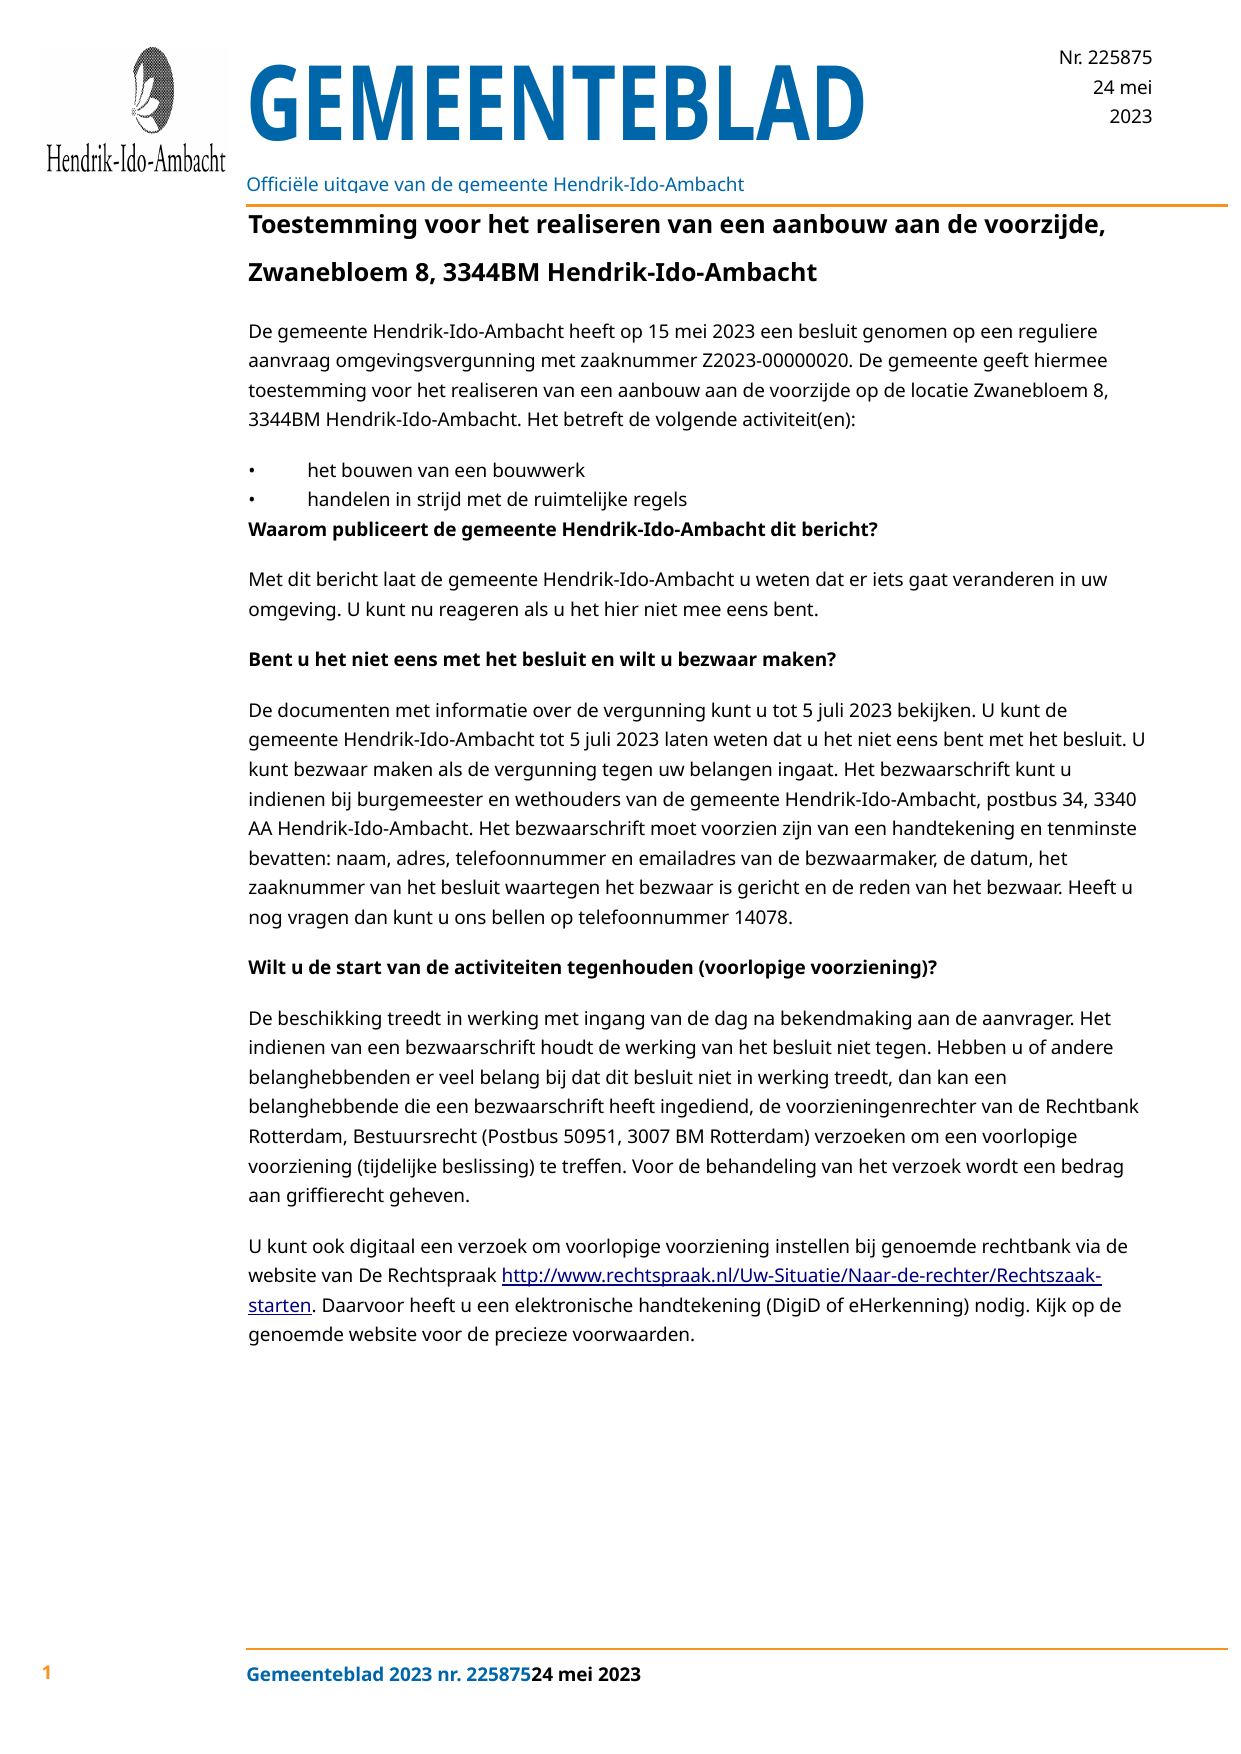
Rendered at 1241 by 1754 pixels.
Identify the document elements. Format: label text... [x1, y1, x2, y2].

picture [41, 47, 231, 172]
text De beschikking treedt in werking met ingang van de dag na bekendmaking aan de aanvrager. Het indienen van een bezwaarschrift houdt de werking van het besluit niet tegen. Hebben u of andere belanghebbenden er veel belang bij dat dit besluit niet in werking treedt, dan kan een belanghebbende die een bezwaarschrift heeft ingediend, de voorzieningenrechter van de Rechtbank Rotterdam, Bestuursrecht (Postbus 50951, 3007 BM Rotterdam) verzoeken om een voorlopige voorziening (tijdelijke beslissing) te treffen. Voor de behandeling van het verzoek wordt een bedrag aan griffierecht geheven. [248, 1005, 1152, 1208]
text De documenten met informatie over de vergunning kunt u tot 5 juli 2023 bekijken. U kunt de gemeente Hendrik-Ido-Ambacht tot 5 juli 2023 laten weten dat u het niet eens bent met het besluit. U kunt bezwaar maken als de vergunning tegen uw belangen ingaat. Het bezwaarschrift kunt u indienen bij burgemeester en wethouders van de gemeente Hendrik-Ido-Ambacht, postbus 34, 3340 AA Hendrik-Ido-Ambacht. Het bezwaarschrift moet voorzien zijn van een handtekening en tenminste bevatten: naam, adres, telefoonnummer en emailadres van de bezwaarmaker, de datum, het zaaknummer van het besluit waartegen het bezwaar is gericht en de reden van het bezwaar. Heeft u nog vragen dan kunt u ons bellen op telefoonnummer 14078. [248, 697, 1152, 930]
list het bouwen van een bouwwerk [248, 457, 1152, 483]
text Bent u het niet eens met het besluit en wilt u bezwaar maken? [248, 647, 1152, 672]
text Toestemming voor het realiseren van een aanbouw aan de voorzijde, Zwanebloem 8, 3344BM Hendrik-Ido-Ambacht [248, 207, 1152, 288]
text Wilt u de start van de activiteiten tegenhouden (voorlopige voorziening)? [248, 954, 1152, 980]
text Met dit bericht laat de gemeente Hendrik-Ido-Ambacht u weten dat er iets gaat veranderen in uw omgeving. U kunt nu reageren als u het hier niet mee eens bent. [248, 567, 1152, 622]
text Waarom publiceert de gemeente Hendrik-Ido-Ambacht dit bericht? [248, 516, 1152, 542]
text U kunt ook digitaal een verzoek om voorlopige voorziening instellen bij genoemde rechtbank via de website van De Rechtspraak http://www.rechtspraak.nl/Uw-Situatie/Naar-de-rechter/Rechtszaak-starten. Daarvoor heeft u een elektronische handtekening (DigiD of eHerkenning) nodig. Kijk op de genoemde website voor de precieze voorwaarden. [248, 1233, 1152, 1347]
list handelen in strijd met de ruimtelijke regels [248, 487, 1152, 512]
text De gemeente Hendrik-Ido-Ambacht heeft op 15 mei 2023 een besluit genomen op een reguliere aanvraag omgevingsvergunning met zaaknummer Z2023-00000020. De gemeente geeft hiermee toestemming voor het realiseren van een aanbouw aan de voorzijde op de locatie Zwanebloem 8, 3344BM Hendrik-Ido-Ambacht. Het betreft de volgende activiteit(en): [248, 318, 1152, 432]
